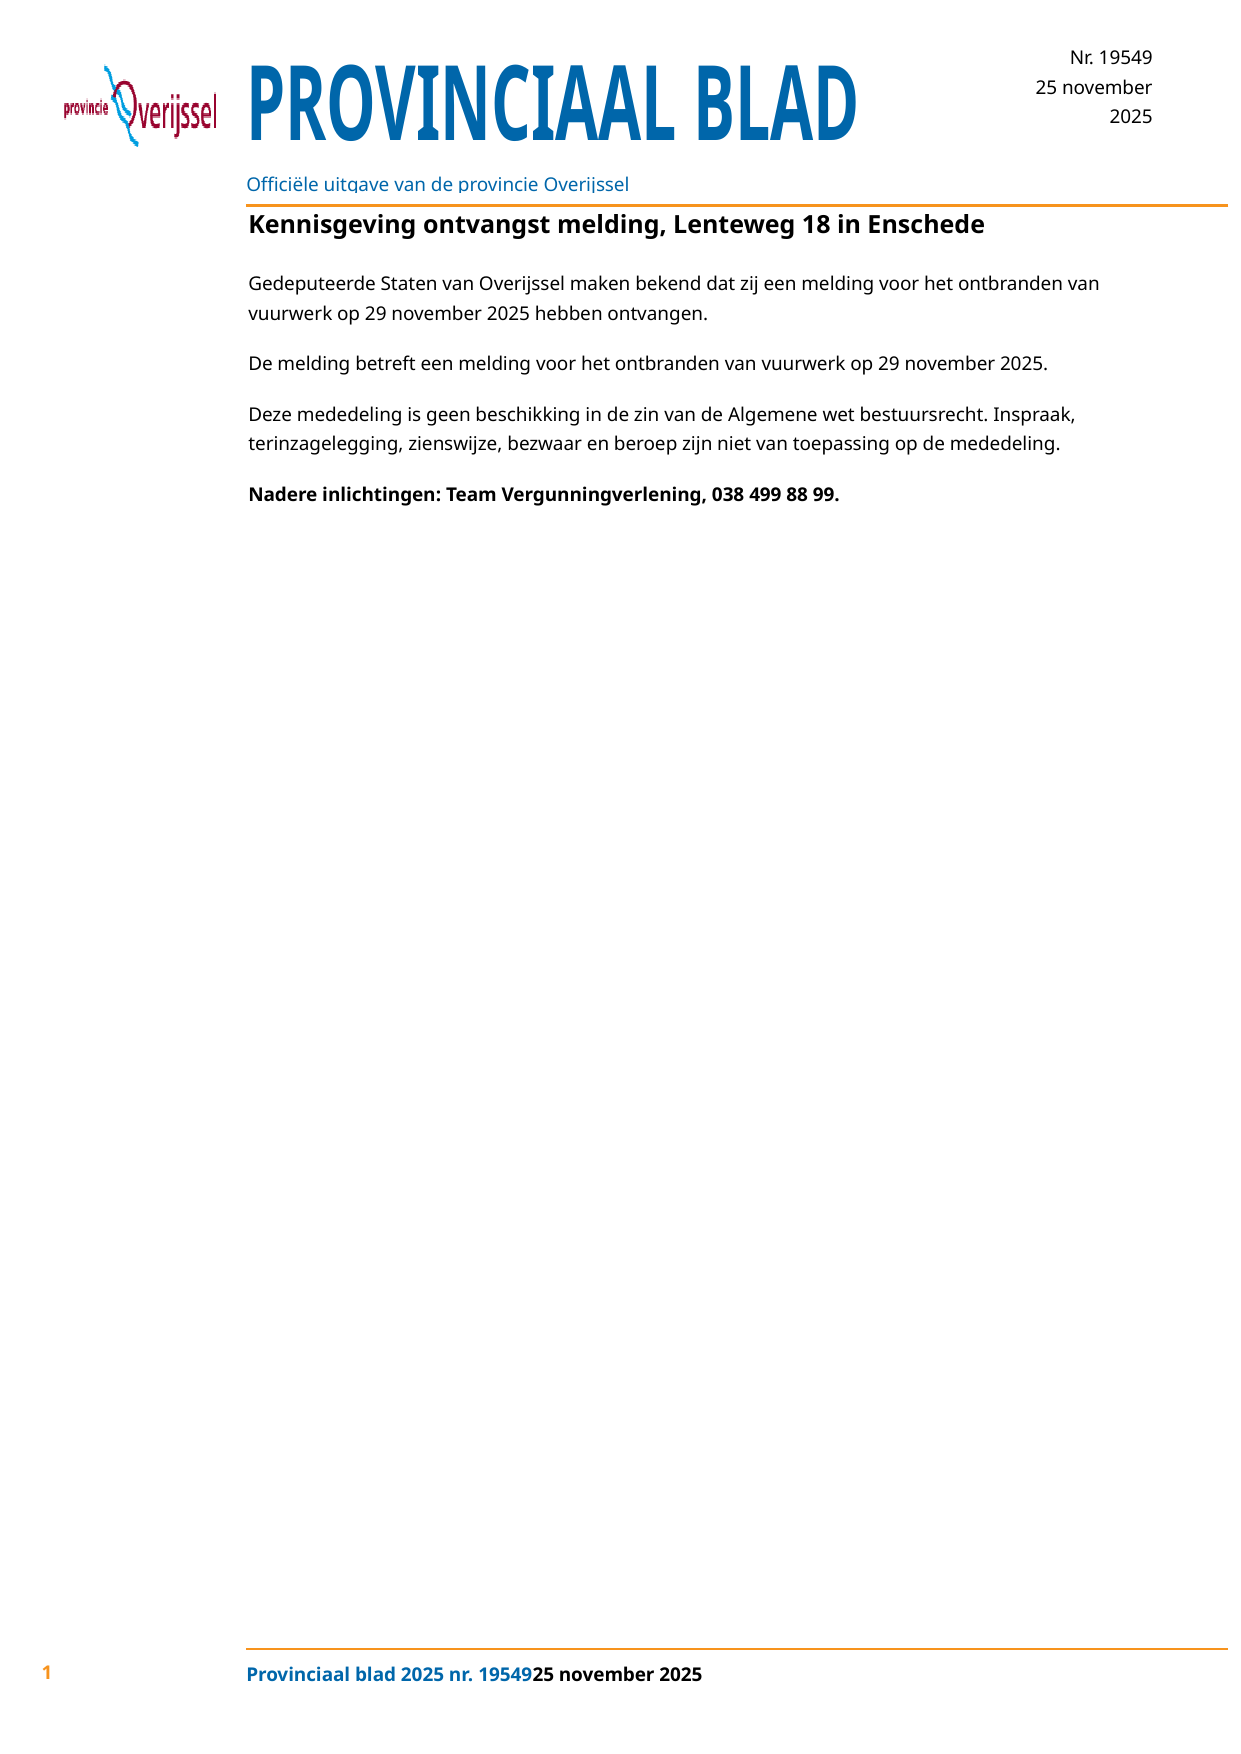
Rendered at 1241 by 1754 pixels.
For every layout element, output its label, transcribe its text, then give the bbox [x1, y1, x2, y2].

text Kennisgeving ontvangst melding, Lenteweg 18 in Enschede [248, 207, 1152, 241]
text Gedeputeerde Staten van Overijssel maken bekend dat zij een melding voor het ontbranden van vuurwerk op 29 november 2025 hebben ontvangen. [248, 270, 1152, 326]
text Nadere inlichtingen: Team Vergunningverlening, 038 499 88 99. [248, 481, 1152, 506]
text De melding betreft een melding voor het ontbranden van vuurwerk op 29 november 2025. [248, 350, 1152, 376]
picture [41, 47, 231, 172]
text Deze mededeling is geen beschikking in de zin van de Algemene wet bestuursrecht. Inspraak, terinzagelegging, zienswijze, bezwaar en beroep zijn niet van toepassing op de mededeling. [248, 401, 1152, 456]
